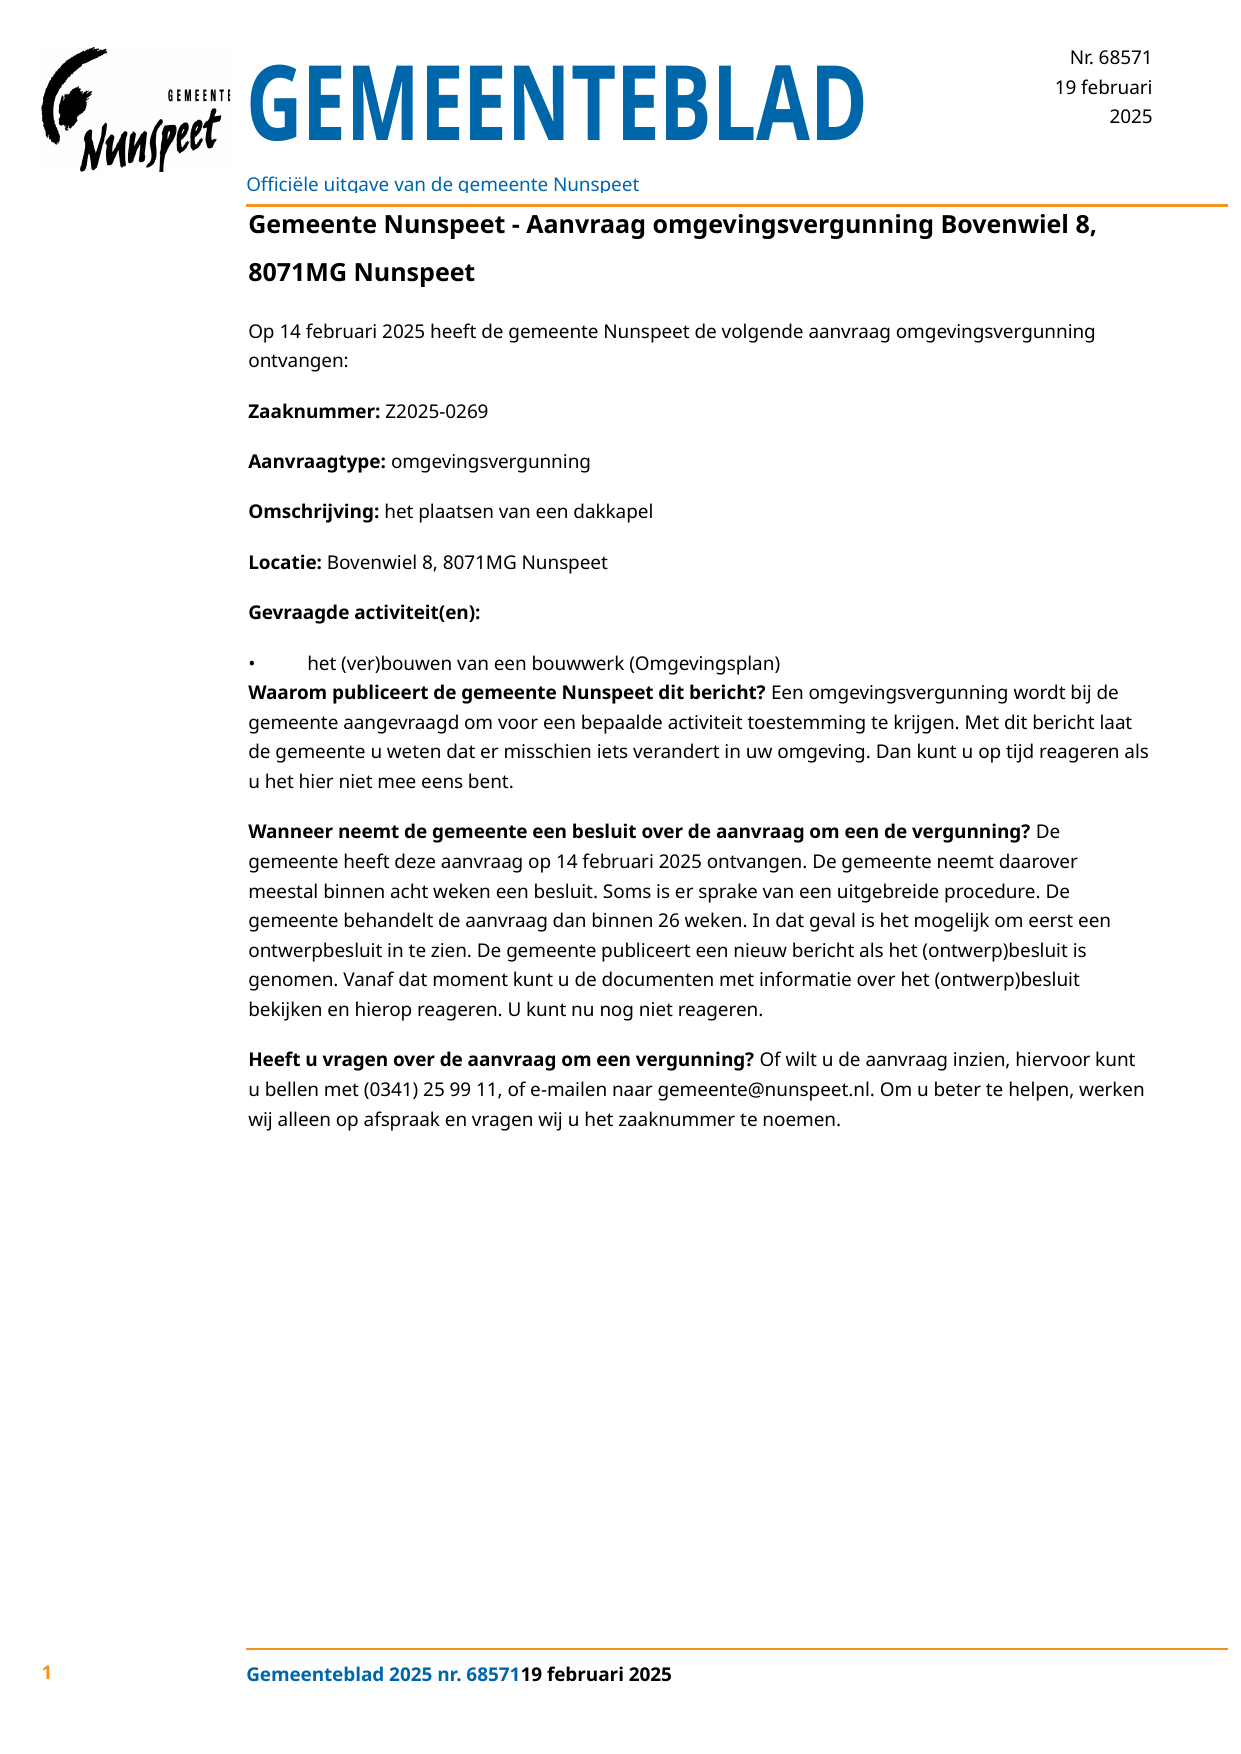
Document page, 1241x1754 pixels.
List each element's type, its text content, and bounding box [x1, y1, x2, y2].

text Op 14 februari 2025 heeft de gemeente Nunspeet de volgende aanvraag omgevingsvergunning ontvangen: [248, 318, 1152, 373]
text Wanneer neemt de gemeente een besluit over de aanvraag om een de vergunning? De gemeente heeft deze aanvraag op 14 februari 2025 ontvangen. De gemeente neemt daarover meestal binnen acht weken een besluit. Soms is er sprake van een uitgebreide procedure. De gemeente behandelt de aanvraag dan binnen 26 weken. In dat geval is het mogelijk om eerst een ontwerpbesluit in te zien. De gemeente publiceert een nieuw bericht als het (ontwerp)besluit is genomen. Vanaf dat moment kunt u de documenten met informatie over het (ontwerp)besluit bekijken en hierop reageren. U kunt nu nog niet reageren. [248, 819, 1152, 1022]
text Gemeente Nunspeet - Aanvraag omgevingsvergunning Bovenwiel 8, 8071MG Nunspeet [248, 207, 1152, 288]
list het (ver)bouwen van een bouwwerk (Omgevingsplan) [248, 650, 1152, 676]
text Gevraagde activiteit(en): [248, 599, 1152, 625]
text Aanvraagtype: omgevingsvergunning [248, 448, 1152, 474]
text Waarom publiceert de gemeente Nunspeet dit bericht? Een omgevingsvergunning wordt bij de gemeente aangevraagd om voor een bepaalde activiteit toestemming te krijgen. Met dit bericht laat de gemeente u weten dat er misschien iets verandert in uw omgeving. Dan kunt u op tijd reageren als u het hier niet mee eens bent. [248, 679, 1152, 794]
text Omschrijving: het plaatsen van een dakkapel [248, 499, 1152, 524]
picture [41, 47, 231, 172]
text Zaaknummer: Z2025-0269 [248, 398, 1152, 424]
text Locatie: Bovenwiel 8, 8071MG Nunspeet [248, 549, 1152, 575]
text Heeft u vragen over de aanvraag om een vergunning? Of wilt u de aanvraag inzien, hiervoor kunt u bellen met (0341) 25 99 11, of e-mailen naar gemeente@nunspeet.nl. Om u beter te helpen, werken wij alleen op afspraak en vragen wij u het zaaknummer te noemen. [248, 1047, 1152, 1132]
